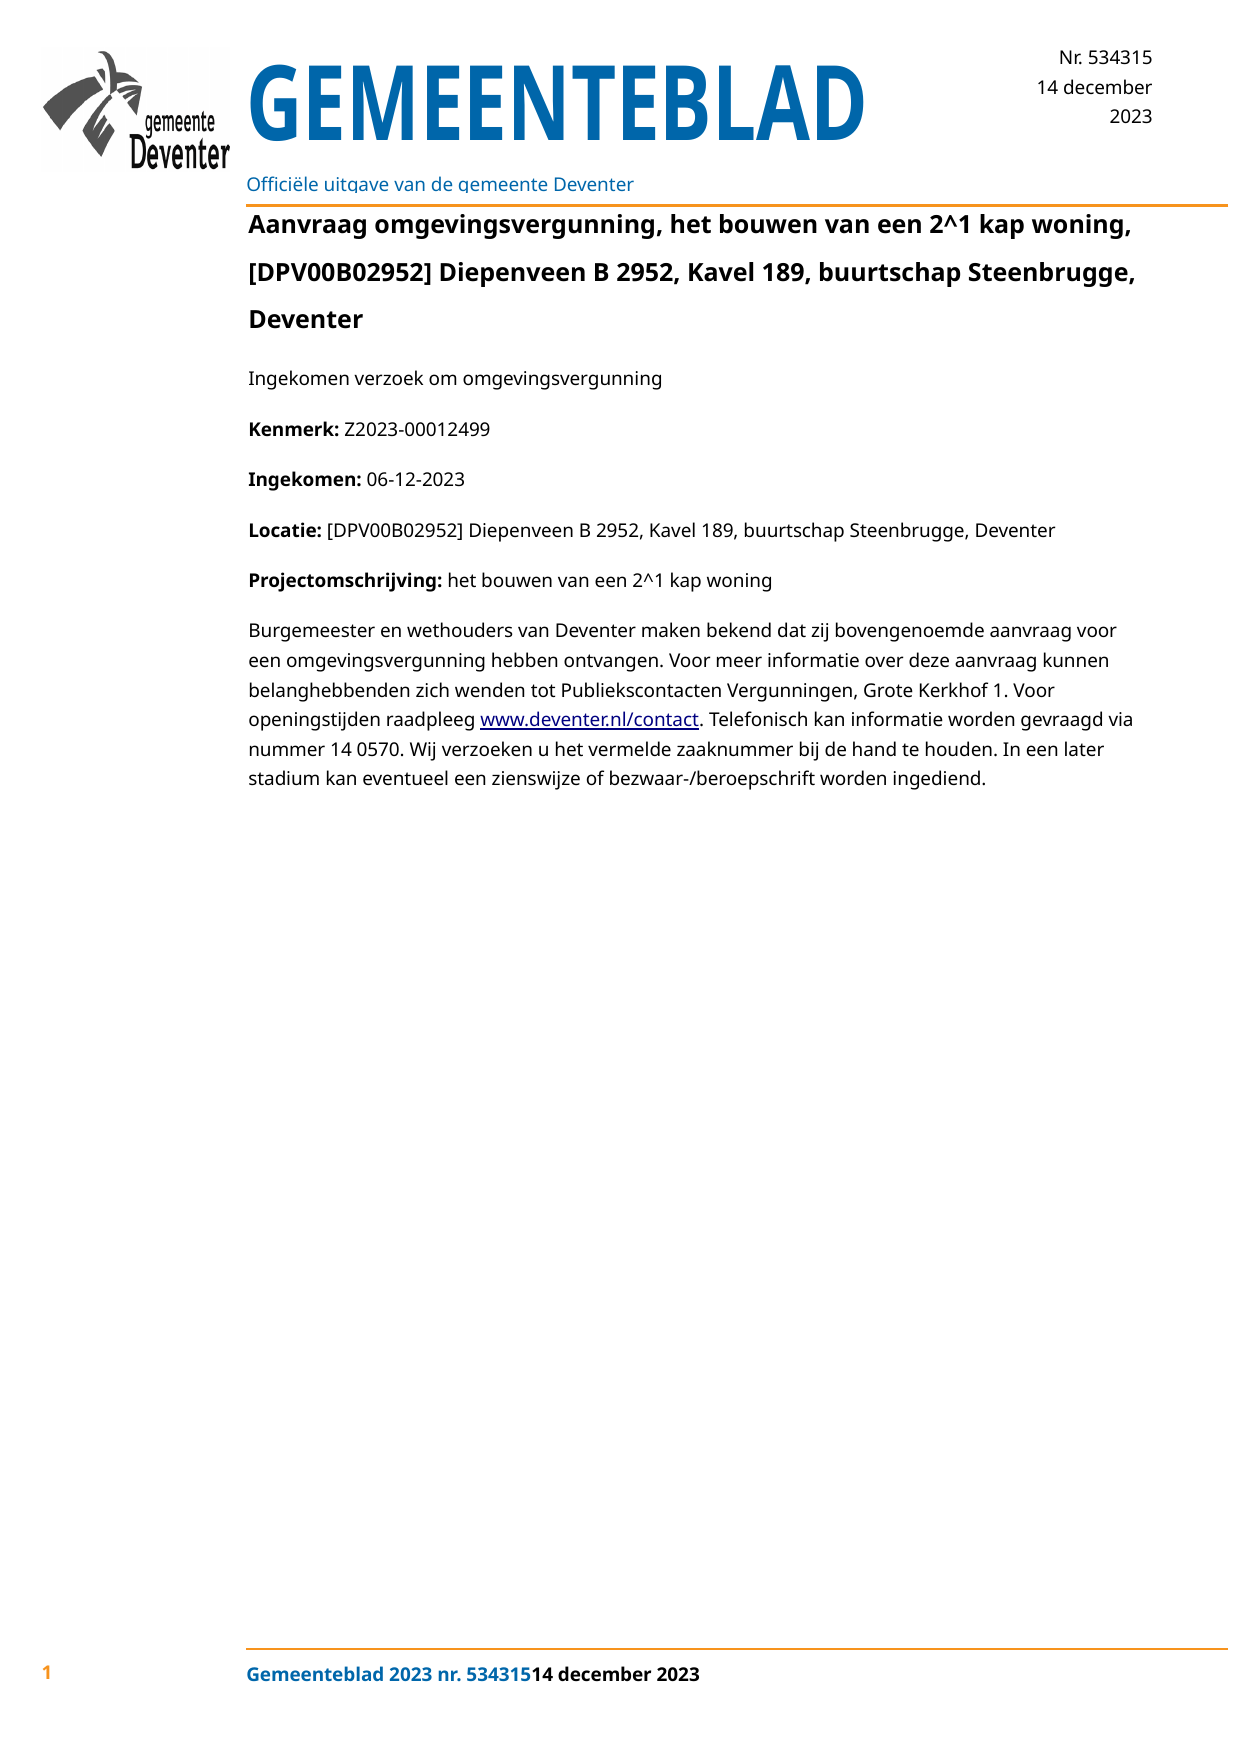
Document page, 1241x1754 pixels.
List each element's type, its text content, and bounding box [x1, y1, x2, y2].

text Projectomschrijving: het bouwen van een 2^1 kap woning [248, 567, 1152, 593]
text Kenmerk: Z2023-00012499 [248, 416, 1152, 442]
text Burgemeester en wethouders van Deventer maken bekend dat zij bovengenoemde aanvraag voor een omgevingsvergunning hebben ontvangen. Voor meer informatie over deze aanvraag kunnen belanghebbenden zich wenden tot Publiekscontacten Vergunningen, Grote Kerkhof 1. Voor openingstijden raadpleeg www.deventer.nl/contact. Telefonisch kan informatie worden gevraagd via nummer 14 0570. Wij verzoeken u het vermelde zaaknummer bij de hand te houden. In een later stadium kan eventueel een zienswijze of bezwaar-/beroepschrift worden ingediend. [248, 618, 1152, 791]
text Aanvraag omgevingsvergunning, het bouwen van een 2^1 kap woning, [DPV00B02952] Diepenveen B 2952, Kavel 189, buurtschap Steenbrugge, Deventer [248, 207, 1152, 336]
text Ingekomen: 06-12-2023 [248, 466, 1152, 492]
text Ingekomen verzoek om omgevingsvergunning [248, 366, 1152, 391]
picture [41, 47, 231, 172]
text Locatie: [DPV00B02952] Diepenveen B 2952, Kavel 189, buurtschap Steenbrugge, Deventer [248, 517, 1152, 542]
